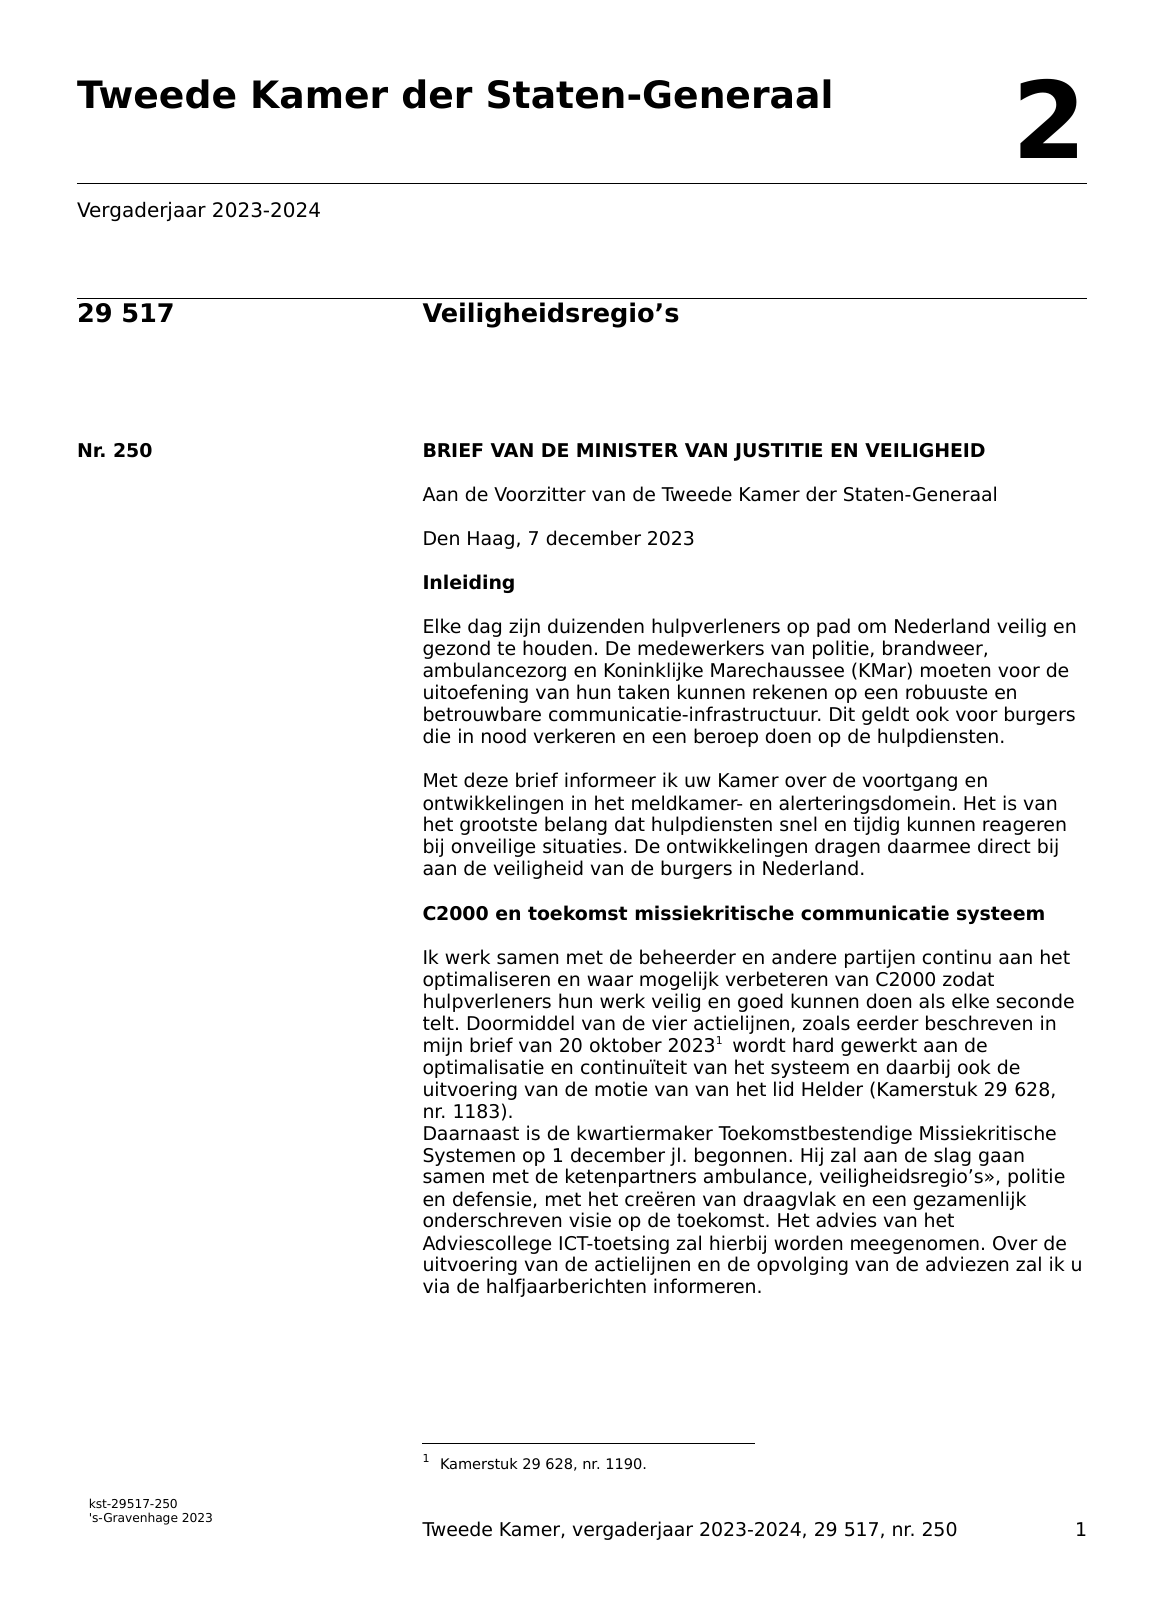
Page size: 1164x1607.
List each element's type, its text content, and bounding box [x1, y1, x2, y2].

subtitle 29 517 Veiligheidsregio’s [77, 299, 1087, 329]
text Met deze brief informeer ik uw Kamer over de voortgang en ontwikkelingen in het meldkamer- en alerteringsdomein. Het is van het grootste belang dat hulpdiensten snel en tijdig kunnen reageren bij onveilige situaties. De ontwikkelingen dragen daarmee direct bij aan de veiligheid van de burgers in Nederland. [422, 770, 1087, 880]
text Ik werk samen met de beheerder en andere partijen continu aan het optimaliseren en waar mogelijk verbeteren van C2000 zodat hulpverleners hun werk veilig en goed kunnen doen als elke seconde telt. Doormiddel van de vier actielijnen, zoals eerder beschreven in mijn brief van 20 oktober 2023 wordt hard gewerkt aan de optimalisatie en continuïteit van het systeem en daarbij ook de uitvoering van de motie van van het lid Helder (Kamerstuk 29 628, nr. 1183). [422, 947, 1087, 1122]
table_cell Vergaderjaar 2023-2024 [77, 184, 1087, 298]
text 's-Gravenhage 2023 [88, 1511, 323, 1525]
text Aan de Voorzitter van de Tweede Kamer der Staten-Generaal [422, 484, 1087, 506]
text Daarnaast is de kwartiermaker Toekomstbestendige Missiekritische Systemen op 1 december jl. begonnen. Hij zal aan de slag gaan samen met de ketenpartners ambulance, veiligheidsregio’s», politie en defensie, met het creëren van draagvlak en een gezamenlijk onderschreven visie op de toekomst. Het advies van het Adviescollege ICT-toetsing zal hierbij worden meegenomen. Over de uitvoering van de actielijnen en de opvolging van de adviezen zal ik u via de halfjaarberichten informeren. [422, 1122, 1087, 1298]
table_header Tweede Kamer der Staten-Generaal [77, 59, 886, 183]
text Kamerstuk 29 628, nr. 1190. [422, 1452, 1087, 1474]
text Elke dag zijn duizenden hulpverleners op pad om Nederland veilig en gezond te houden. De medewerkers van politie, brandweer, ambulancezorg en Koninklijke Marechaussee (KMar) moeten voor de uitoefening van hun taken kunnen rekenen op een robuuste en betrouwbare communicatie-infrastructuur. Dit geldt ook voor burgers die in nood verkeren en een beroep doen op de hulpdiensten. [422, 616, 1087, 748]
text kst-29517-250 [88, 1497, 323, 1511]
table_header 2 [886, 59, 1087, 183]
subtitle C2000 en toekomst missiekritische communicatie systeem [422, 902, 1087, 924]
subtitle Nr. 250 BRIEF VAN DE MINISTER VAN JUSTITIE EN VEILIGHEID [77, 440, 1087, 462]
subtitle Inleiding [422, 572, 1087, 594]
text Den Haag, 7 december 2023 [422, 528, 1087, 550]
